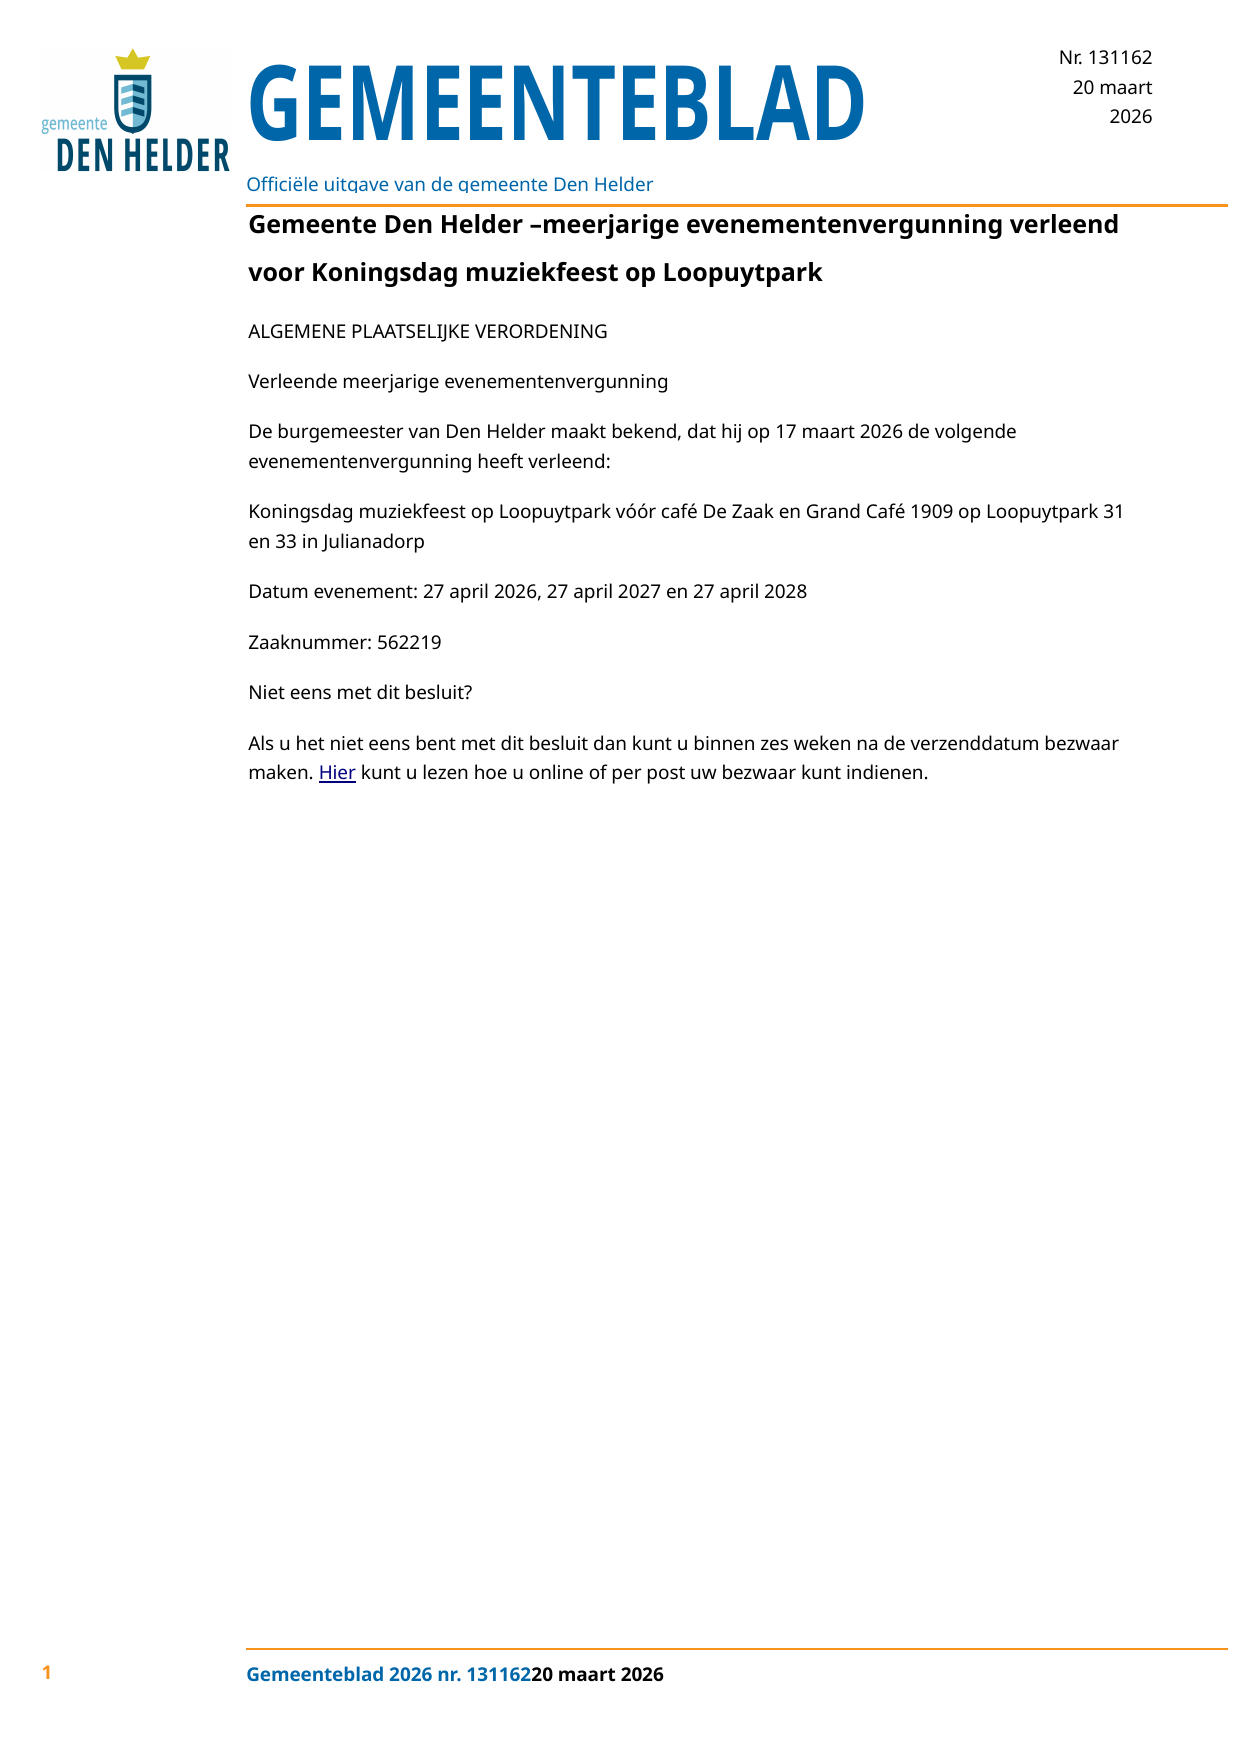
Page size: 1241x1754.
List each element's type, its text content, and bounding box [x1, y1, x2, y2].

picture [63, 144, 68, 165]
picture [220, 160, 224, 172]
picture [100, 154, 106, 172]
text Zaaknummer: 562219 [248, 629, 1152, 655]
text Gemeente Den Helder –meerjarige evenementenvergunning verleend voor Koningsdag muziekfeest op Loopuytpark [248, 207, 1152, 288]
text Niet eens met dit besluit? [248, 679, 1152, 705]
text Datum evenement: 27 april 2026, 27 april 2027 en 27 april 2028 [248, 579, 1152, 604]
picture [182, 144, 187, 165]
text De burgemeester van Den Helder maakt bekend, dat hij op 17 maart 2026 de volgende evenementenvergunning heeft verleend: [248, 419, 1152, 474]
text Koningsdag muziekfeest op Loopuytpark vóór café De Zaak en Grand Café 1909 op Loopuytpark 31 en 33 in Julianadorp [248, 499, 1152, 554]
picture [130, 157, 135, 172]
text ALGEMENE PLAATSELIJKE VERORDENING [248, 318, 1152, 344]
text Als u het niet eens bent met dit besluit dan kunt u binnen zes weken na de verzenddatum bezwaar maken. Hier kunt u lezen hoe u online of per post uw bezwaar kunt indienen. [248, 730, 1152, 785]
text Verleende meerjarige evenementenvergunning [248, 368, 1152, 394]
picture [41, 47, 231, 172]
